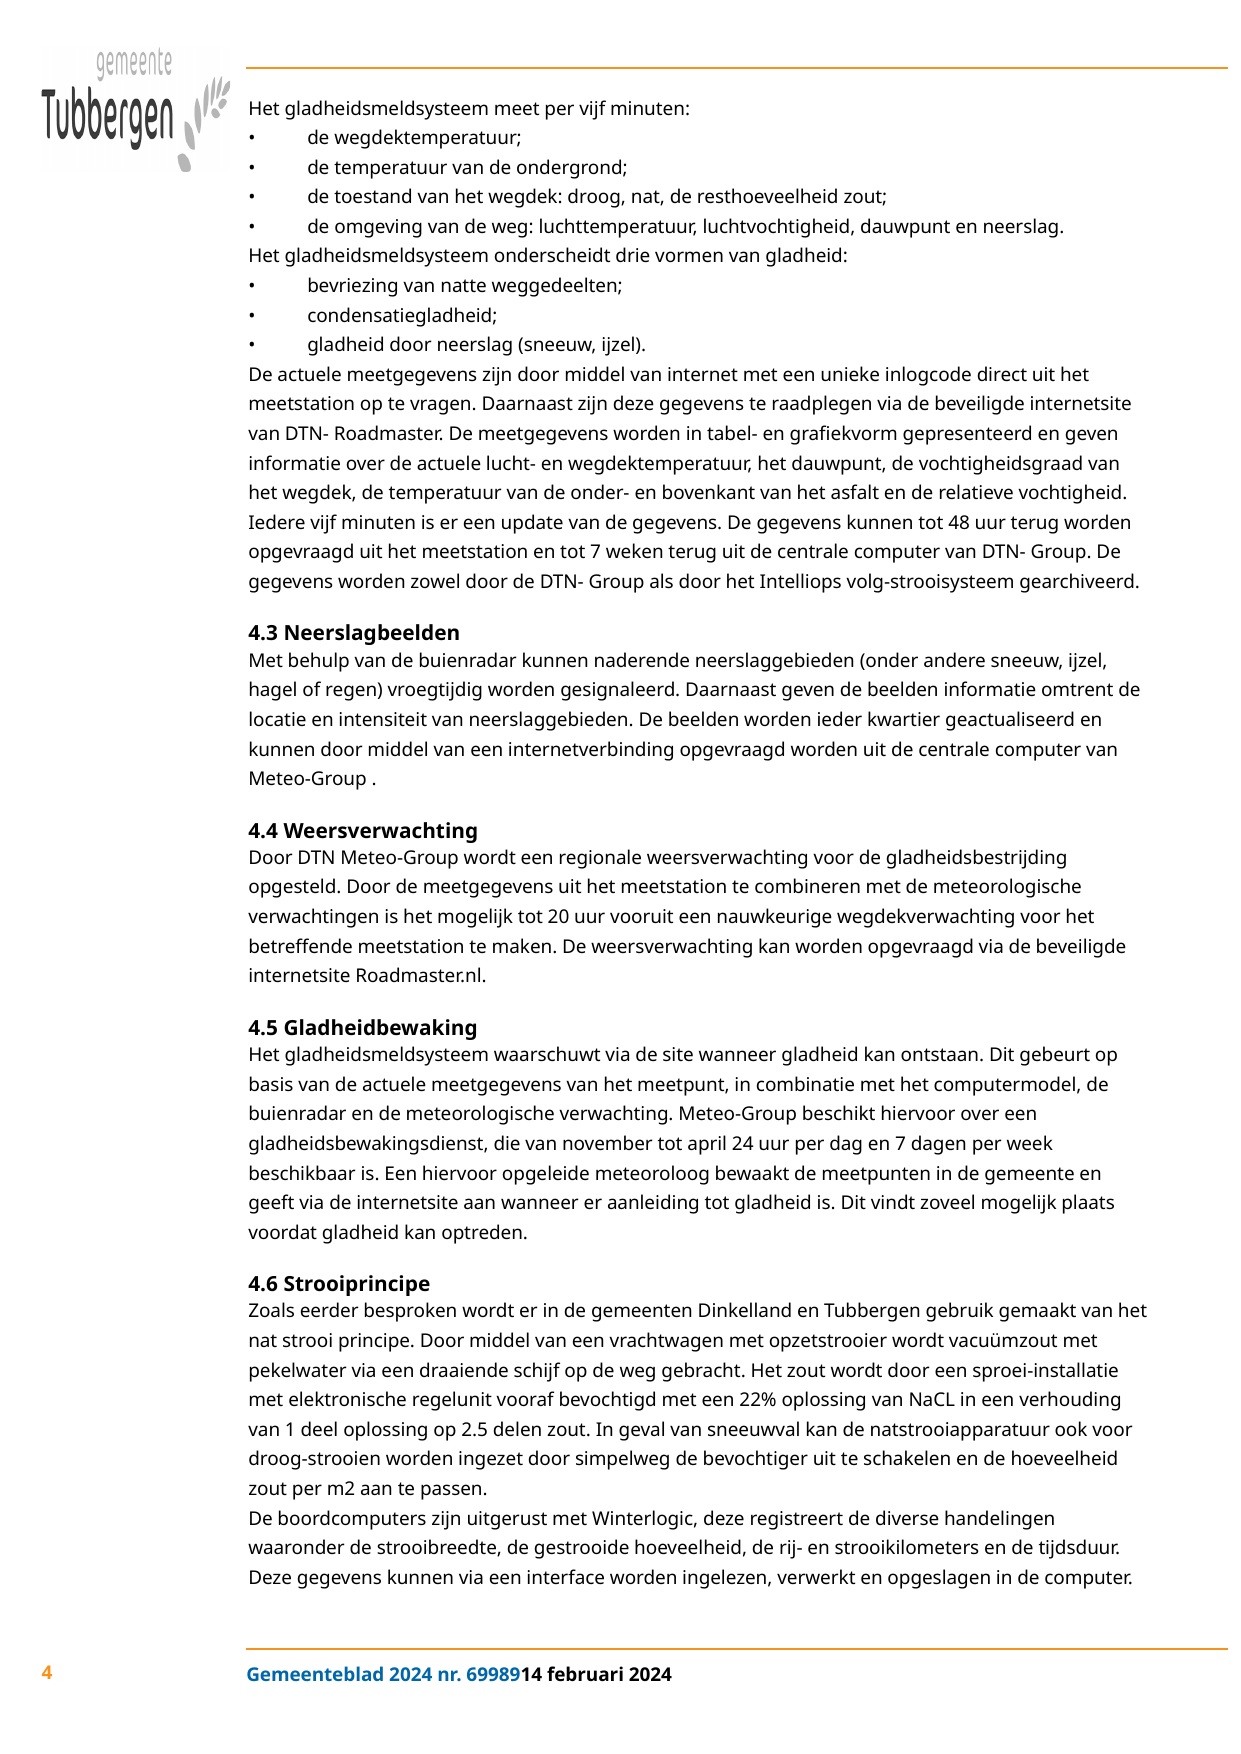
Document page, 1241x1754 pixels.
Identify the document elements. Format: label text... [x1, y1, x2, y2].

text Met behulp van de buienradar kunnen naderende neerslaggebieden (onder andere sneeuw, ijzel, hagel of regen) vroegtijdig worden gesignaleerd. Daarnaast geven de beelden informatie omtrent de locatie en intensiteit van neerslaggebieden. De beelden worden ieder kwartier geactualiseerd en kunnen door middel van een internetverbinding opgevraagd worden uit de centrale computer van Meteo-Group . [248, 647, 1152, 791]
list de wegdektemperatuur; [248, 124, 1152, 150]
text Zoals eerder besproken wordt er in de gemeenten Dinkelland en Tubbergen gebruik gemaakt van het nat strooi principe. Door middel van een vrachtwagen met opzetstrooier wordt vacuümzout met pekelwater via een draaiende schijf op de weg gebracht. Het zout wordt door een sproei-installatie met elektronische regelunit vooraf bevochtigd met een 22% oplossing van NaCL in een verhouding van 1 deel oplossing op 2.5 delen zout. In geval van sneeuwval kan de natstrooiapparatuur ook voor droog-strooien worden ingezet door simpelweg de bevochtiger uit te schakelen en de hoeveelheid zout per m2 aan te passen. [248, 1298, 1152, 1501]
list de omgeving van de weg: luchttemperatuur, luchtvochtigheid, dauwpunt en neerslag. [248, 213, 1152, 239]
list de temperatuur van de ondergrond; [248, 154, 1152, 180]
text De actuele meetgegevens zijn door middel van internet met een unieke inlogcode direct uit het meetstation op te vragen. Daarnaast zijn deze gegevens te raadplegen via de beveiligde internetsite van DTN- Roadmaster. De meetgegevens worden in tabel- en grafiekvorm gepresenteerd en geven informatie over de actuele lucht- en wegdektemperatuur, het dauwpunt, de vochtigheidsgraad van het wegdek, de temperatuur van de onder- en bovenkant van het asfalt en de relatieve vochtigheid. Iedere vijf minuten is er een update van de gegevens. De gegevens kunnen tot 48 uur terug worden opgevraagd uit het meetstation en tot 7 weken terug uit de centrale computer van DTN- Group. De gegevens worden zowel door de DTN- Group als door het Intelliops volg-strooisysteem gearchiveerd. [248, 361, 1152, 594]
text Het gladheidsmeldsysteem onderscheidt drie vormen van gladheid: [248, 243, 1152, 268]
text 4.4 Weersverwachting [248, 816, 1152, 844]
text 4.5 Gladheidbewaking [248, 1013, 1152, 1041]
list gladheid door neerslag (sneeuw, ijzel). [248, 331, 1152, 357]
list bevriezing van natte weggedeelten; [248, 272, 1152, 298]
text De boordcomputers zijn uitgerust met Winterlogic, deze registreert de diverse handelingen waaronder de strooibreedte, de gestrooide hoeveelheid, de rij- en strooikilometers en de tijdsduur. Deze gegevens kunnen via een interface worden ingelezen, verwerkt en opgeslagen in de computer. [248, 1505, 1152, 1590]
text 4.3 Neerslagbeelden [248, 618, 1152, 647]
text Door DTN Meteo-Group wordt een regionale weersverwachting voor de gladheidsbestrijding opgesteld. Door de meetgegevens uit het meetstation te combineren met de meteorologische verwachtingen is het mogelijk tot 20 uur vooruit een nauwkeurige wegdekverwachting voor het betreffende meetstation te maken. De weersverwachting kan worden opgevraagd via de beveiligde internetsite Roadmaster.nl. [248, 844, 1152, 988]
list de toestand van het wegdek: droog, nat, de resthoeveelheid zout; [248, 183, 1152, 209]
text Het gladheidsmeldsysteem meet per vijf minuten: [248, 95, 1152, 121]
picture [41, 47, 231, 172]
list condensatiegladheid; [248, 302, 1152, 328]
text Het gladheidsmeldsysteem waarschuwt via de site wanneer gladheid kan ontstaan. Dit gebeurt op basis van de actuele meetgegevens van het meetpunt, in combinatie met het computermodel, de buienradar en de meteorologische verwachting. Meteo-Group beschikt hiervoor over een gladheidsbewakingsdienst, die van november tot april 24 uur per dag en 7 dagen per week beschikbaar is. Een hiervoor opgeleide meteoroloog bewaakt de meetpunten in de gemeente en geeft via de internetsite aan wanneer er aanleiding tot gladheid is. Dit vindt zoveel mogelijk plaats voordat gladheid kan optreden. [248, 1041, 1152, 1244]
text 4.6 Strooiprincipe [248, 1269, 1152, 1298]
